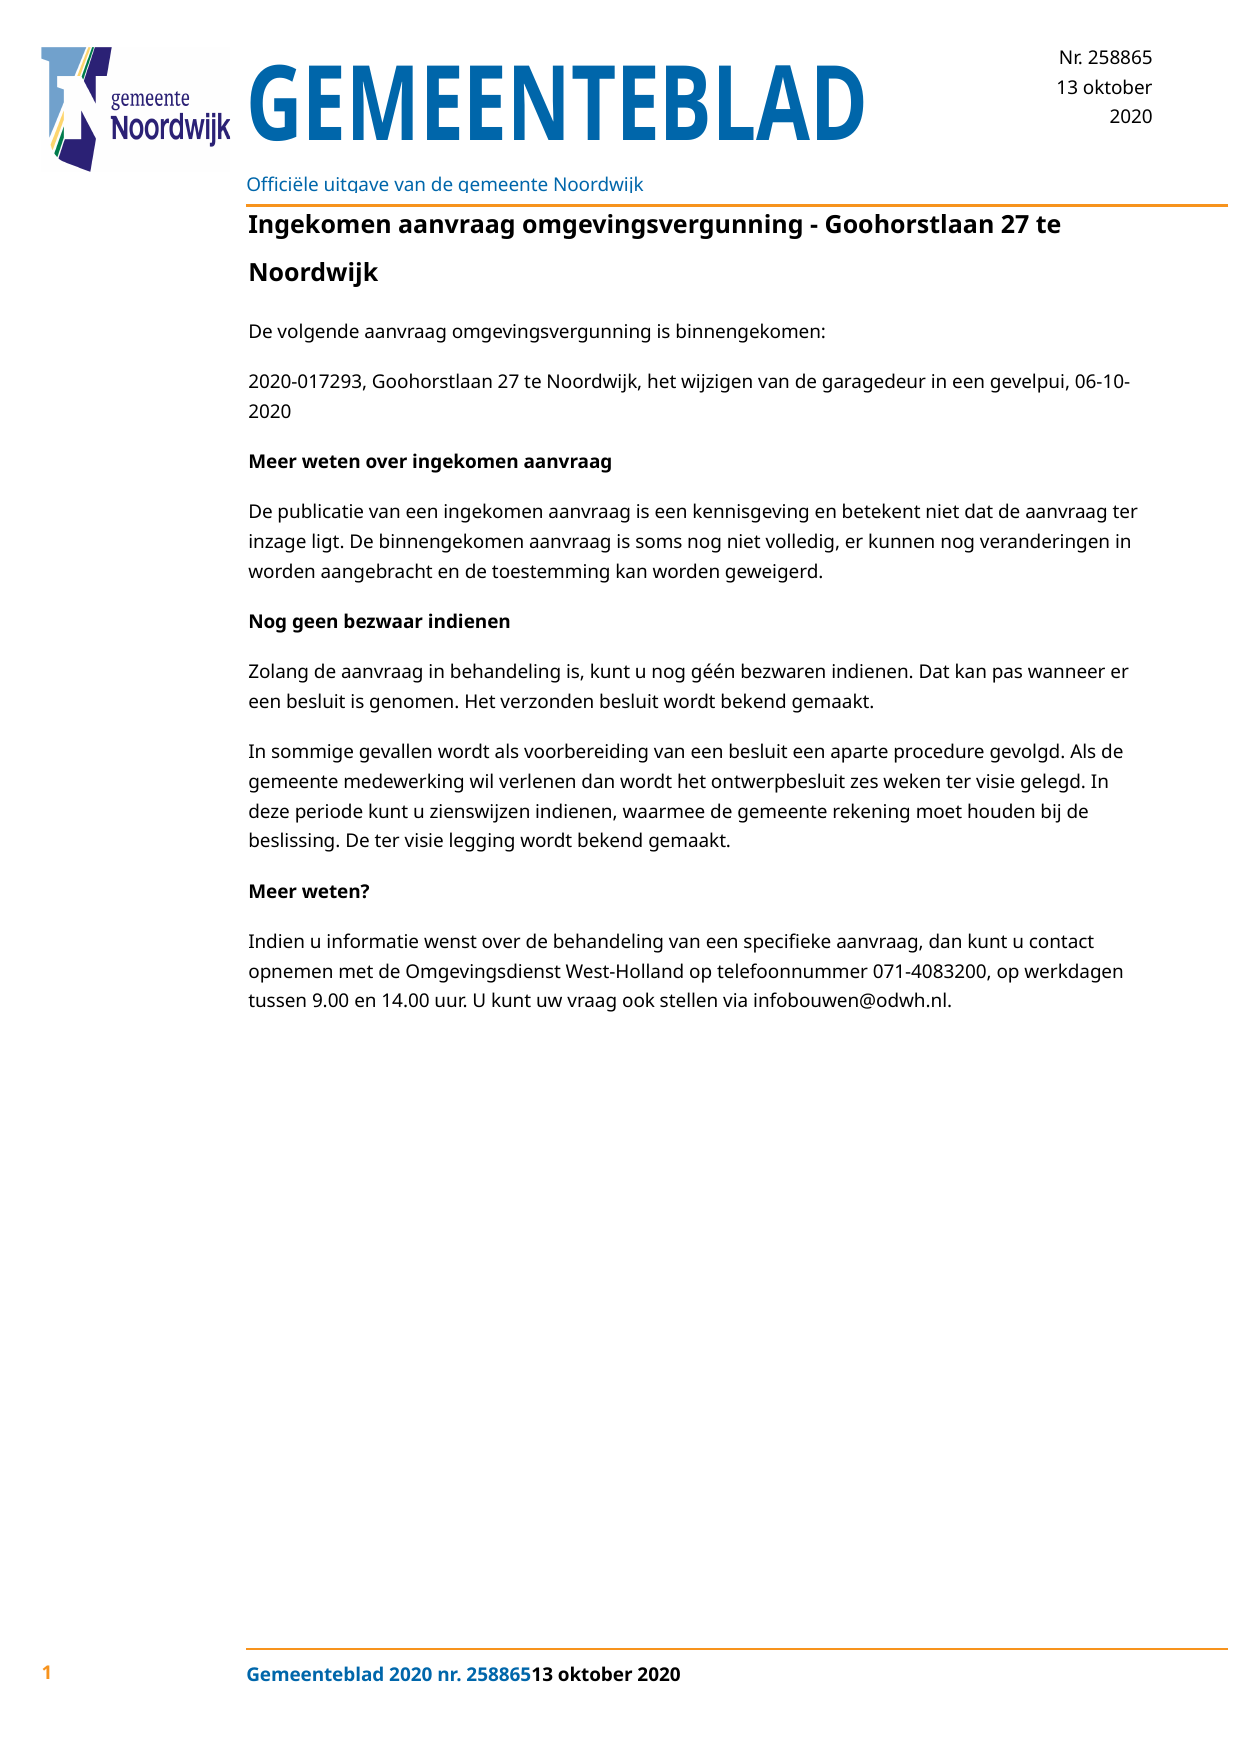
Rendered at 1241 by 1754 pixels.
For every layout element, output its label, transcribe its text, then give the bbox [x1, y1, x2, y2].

text Meer weten? [248, 878, 1152, 904]
text 2020-017293, Goohorstlaan 27 te Noordwijk, het wijzigen van de garagedeur in een gevelpui, 06-10-2020 [248, 368, 1152, 424]
picture [41, 47, 231, 172]
text In sommige gevallen wordt als voorbereiding van een besluit een aparte procedure gevolgd. Als de gemeente medewerking wil verlenen dan wordt het ontwerpbesluit zes weken ter visie gelegd. In deze periode kunt u zienswijzen indienen, waarmee de gemeente rekening moet houden bij de beslissing. De ter visie legging wordt bekend gemaakt. [248, 739, 1152, 853]
text Nog geen bezwaar indienen [248, 608, 1152, 634]
text Indien u informatie wenst over de behandeling van een specifieke aanvraag, dan kunt u contact opnemen met de Omgevingsdienst West-Holland op telefoonnummer 071-4083200, op werkdagen tussen 9.00 en 14.00 uur. U kunt uw vraag ook stellen via infobouwen@odwh.nl. [248, 928, 1152, 1013]
text Meer weten over ingekomen aanvraag [248, 448, 1152, 474]
text Zolang de aanvraag in behandeling is, kunt u nog géén bezwaren indienen. Dat kan pas wanneer er een besluit is genomen. Het verzonden besluit wordt bekend gemaakt. [248, 659, 1152, 714]
text De volgende aanvraag omgevingsvergunning is binnengekomen: [248, 318, 1152, 344]
text De publicatie van een ingekomen aanvraag is een kennisgeving en betekent niet dat de aanvraag ter inzage ligt. De binnengekomen aanvraag is soms nog niet volledig, er kunnen nog veranderingen in worden aangebracht en de toestemming kan worden geweigerd. [248, 499, 1152, 584]
text Ingekomen aanvraag omgevingsvergunning - Goohorstlaan 27 te Noordwijk [248, 207, 1152, 288]
